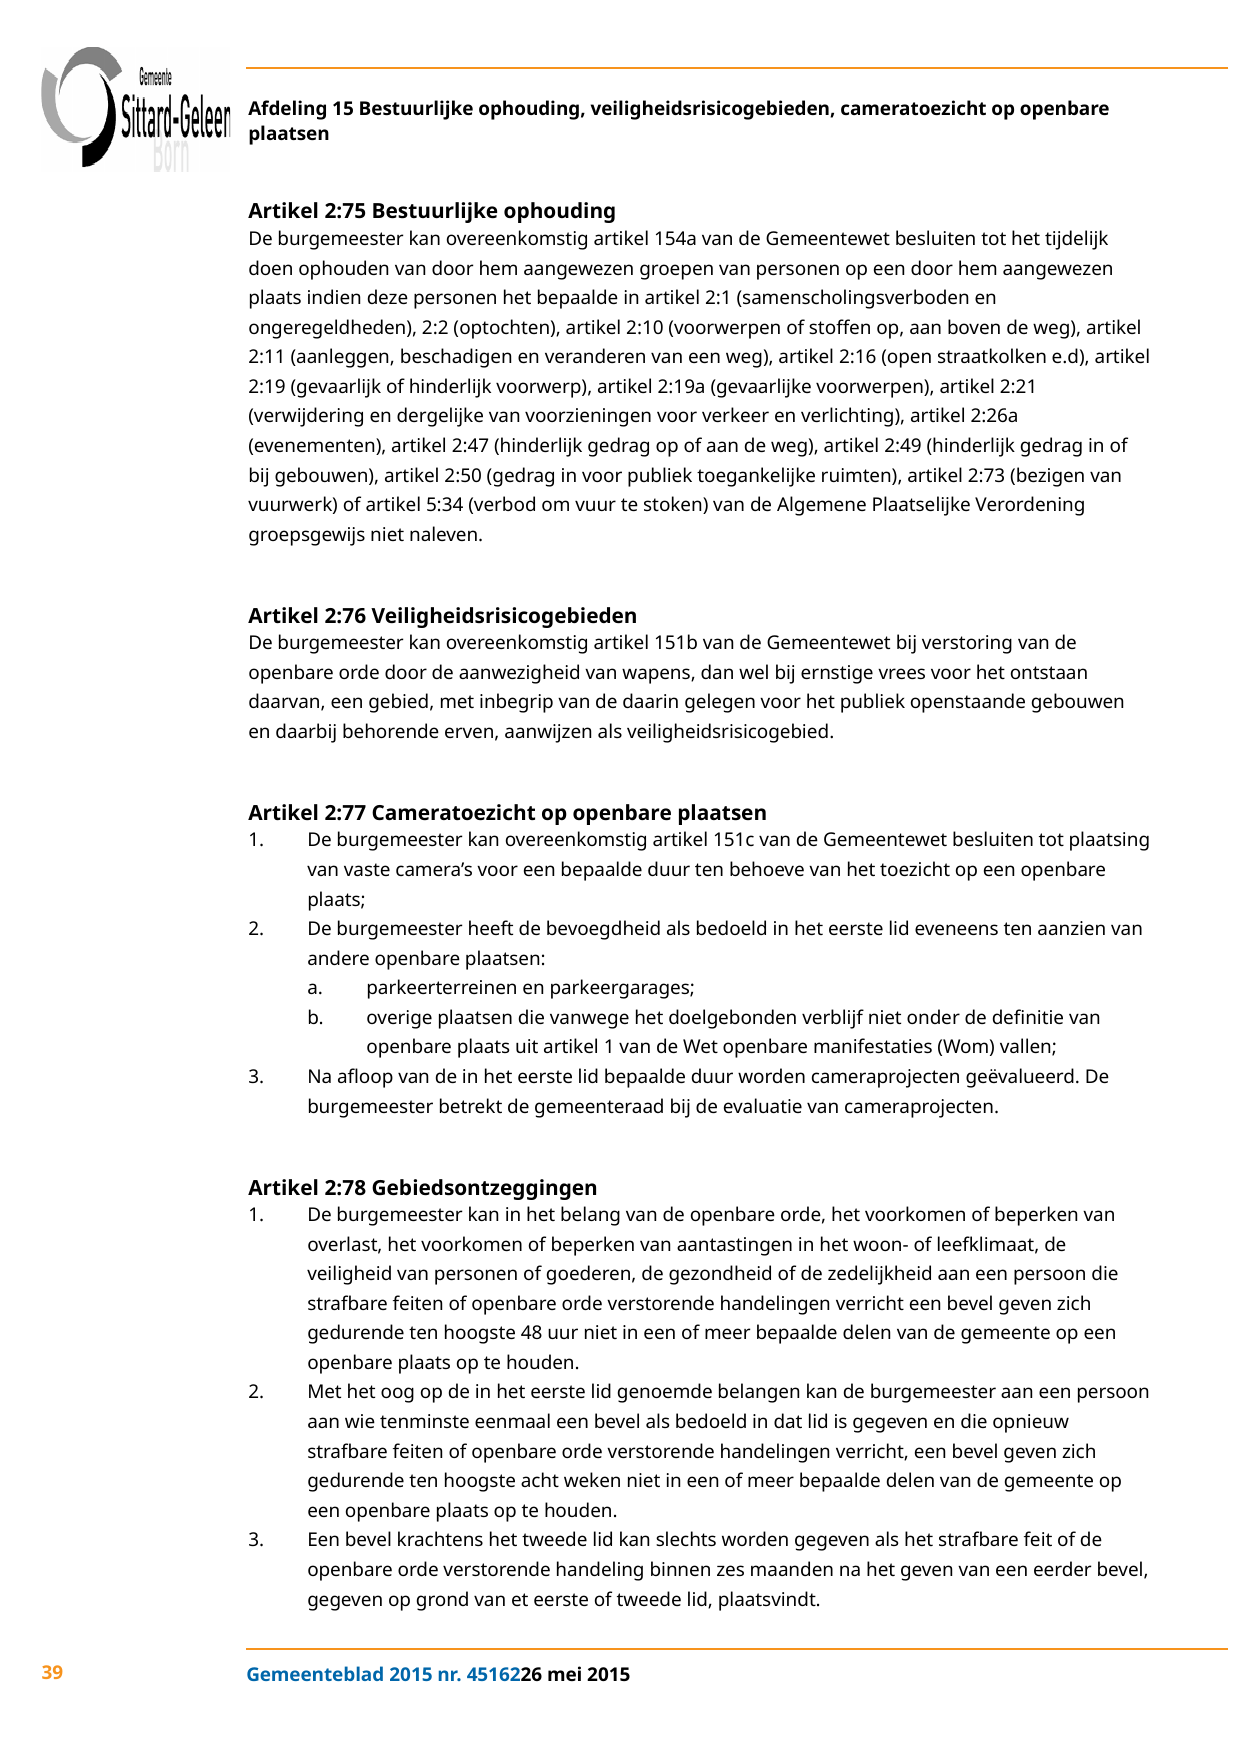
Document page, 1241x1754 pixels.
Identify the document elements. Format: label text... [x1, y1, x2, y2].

text De burgemeester kan overeenkomstig artikel 151b van de Gemeentewet bij verstoring van de openbare orde door de aanwezigheid van wapens, dan wel bij ernstige vrees voor het ontstaan daarvan, een gebied, met inbegrip van de daarin gelegen voor het publiek openstaande gebouwen en daarbij behorende erven, aanwijzen als veiligheidsrisicogebied. [248, 629, 1152, 744]
list Na afloop van de in het eerste lid bepaalde duur worden cameraprojecten geëvalueerd. De burgemeester betrekt de gemeenteraad bij de evaluatie van cameraprojecten. [248, 1063, 1152, 1118]
text Artikel 2:78 Gebiedsontzeggingen [248, 1173, 1152, 1201]
text De burgemeester kan overeenkomstig artikel 154a van de Gemeentewet besluiten tot het tijdelijk doen ophouden van door hem aangewezen groepen van personen op een door hem aangewezen plaats indien deze personen het bepaalde in artikel 2:1 (samenscholingsverboden en ongeregeldheden), 2:2 (optochten), artikel 2:10 (voorwerpen of stoffen op, aan boven de weg), artikel 2:11 (aanleggen, beschadigen en veranderen van een weg), artikel 2:16 (open straatkolken e.d), artikel 2:19 (gevaarlijk of hinderlijk voorwerp), artikel 2:19a (gevaarlijke voorwerpen), artikel 2:21 (verwijdering en dergelijke van voorzieningen voor verkeer en verlichting), artikel 2:26a (evenementen), artikel 2:47 (hinderlijk gedrag op of aan de weg), artikel 2:49 (hinderlijk gedrag in of bij gebouwen), artikel 2:50 (gedrag in voor publiek toegankelijke ruimten), artikel 2:73 (bezigen van vuurwerk) of artikel 5:34 (verbod om vuur te stoken) van de Algemene Plaatselijke Verordening groepsgewijs niet naleven. [248, 225, 1152, 547]
list De burgemeester kan overeenkomstig artikel 151c van de Gemeentewet besluiten tot plaatsing van vaste camera’s voor een bepaalde duur ten behoeve van het toezicht op een openbare plaats; [248, 827, 1152, 911]
list parkeerterreinen en parkeergarages; [307, 974, 1152, 1000]
text Artikel 2:77 Cameratoezicht op openbare plaatsen [248, 798, 1152, 827]
text Artikel 2:75 Bestuurlijke ophouding [248, 197, 1152, 225]
picture [41, 47, 231, 172]
text Afdeling 15 Bestuurlijke ophouding, veiligheidsrisicogebieden, cameratoezicht op openbare plaatsen [248, 95, 1152, 146]
list De burgemeester heeft de bevoegdheid als bedoeld in het eerste lid eveneens ten aanzien van andere openbare plaatsen: [248, 915, 1152, 971]
list overige plaatsen die vanwege het doelgebonden verblijf niet onder de definitie van openbare plaats uit artikel 1 van de Wet openbare manifestaties (Wom) vallen; [307, 1004, 1152, 1059]
list Een bevel krachtens het tweede lid kan slechts worden gegeven als het strafbare feit of de openbare orde verstorende handeling binnen zes maanden na het geven van een eerder bevel, gegeven op grond van et eerste of tweede lid, plaatsvindt. [248, 1527, 1152, 1612]
list De burgemeester kan in het belang van de openbare orde, het voorkomen of beperken van overlast, het voorkomen of beperken van aantastingen in het woon- of leefklimaat, de veiligheid van personen of goederen, de gezondheid of de zedelijkheid aan een persoon die strafbare feiten of openbare orde verstorende handelingen verricht een bevel geven zich gedurende ten hoogste 48 uur niet in een of meer bepaalde delen van de gemeente op een openbare plaats op te houden. [248, 1201, 1152, 1375]
text Artikel 2:76 Veiligheidsrisicogebieden [248, 601, 1152, 629]
list Met het oog op de in het eerste lid genoemde belangen kan de burgemeester aan een persoon aan wie tenminste eenmaal een bevel als bedoeld in dat lid is gegeven en die opnieuw strafbare feiten of openbare orde verstorende handelingen verricht, een bevel geven zich gedurende ten hoogste acht weken niet in een of meer bepaalde delen van de gemeente op een openbare plaats op te houden. [248, 1379, 1152, 1523]
